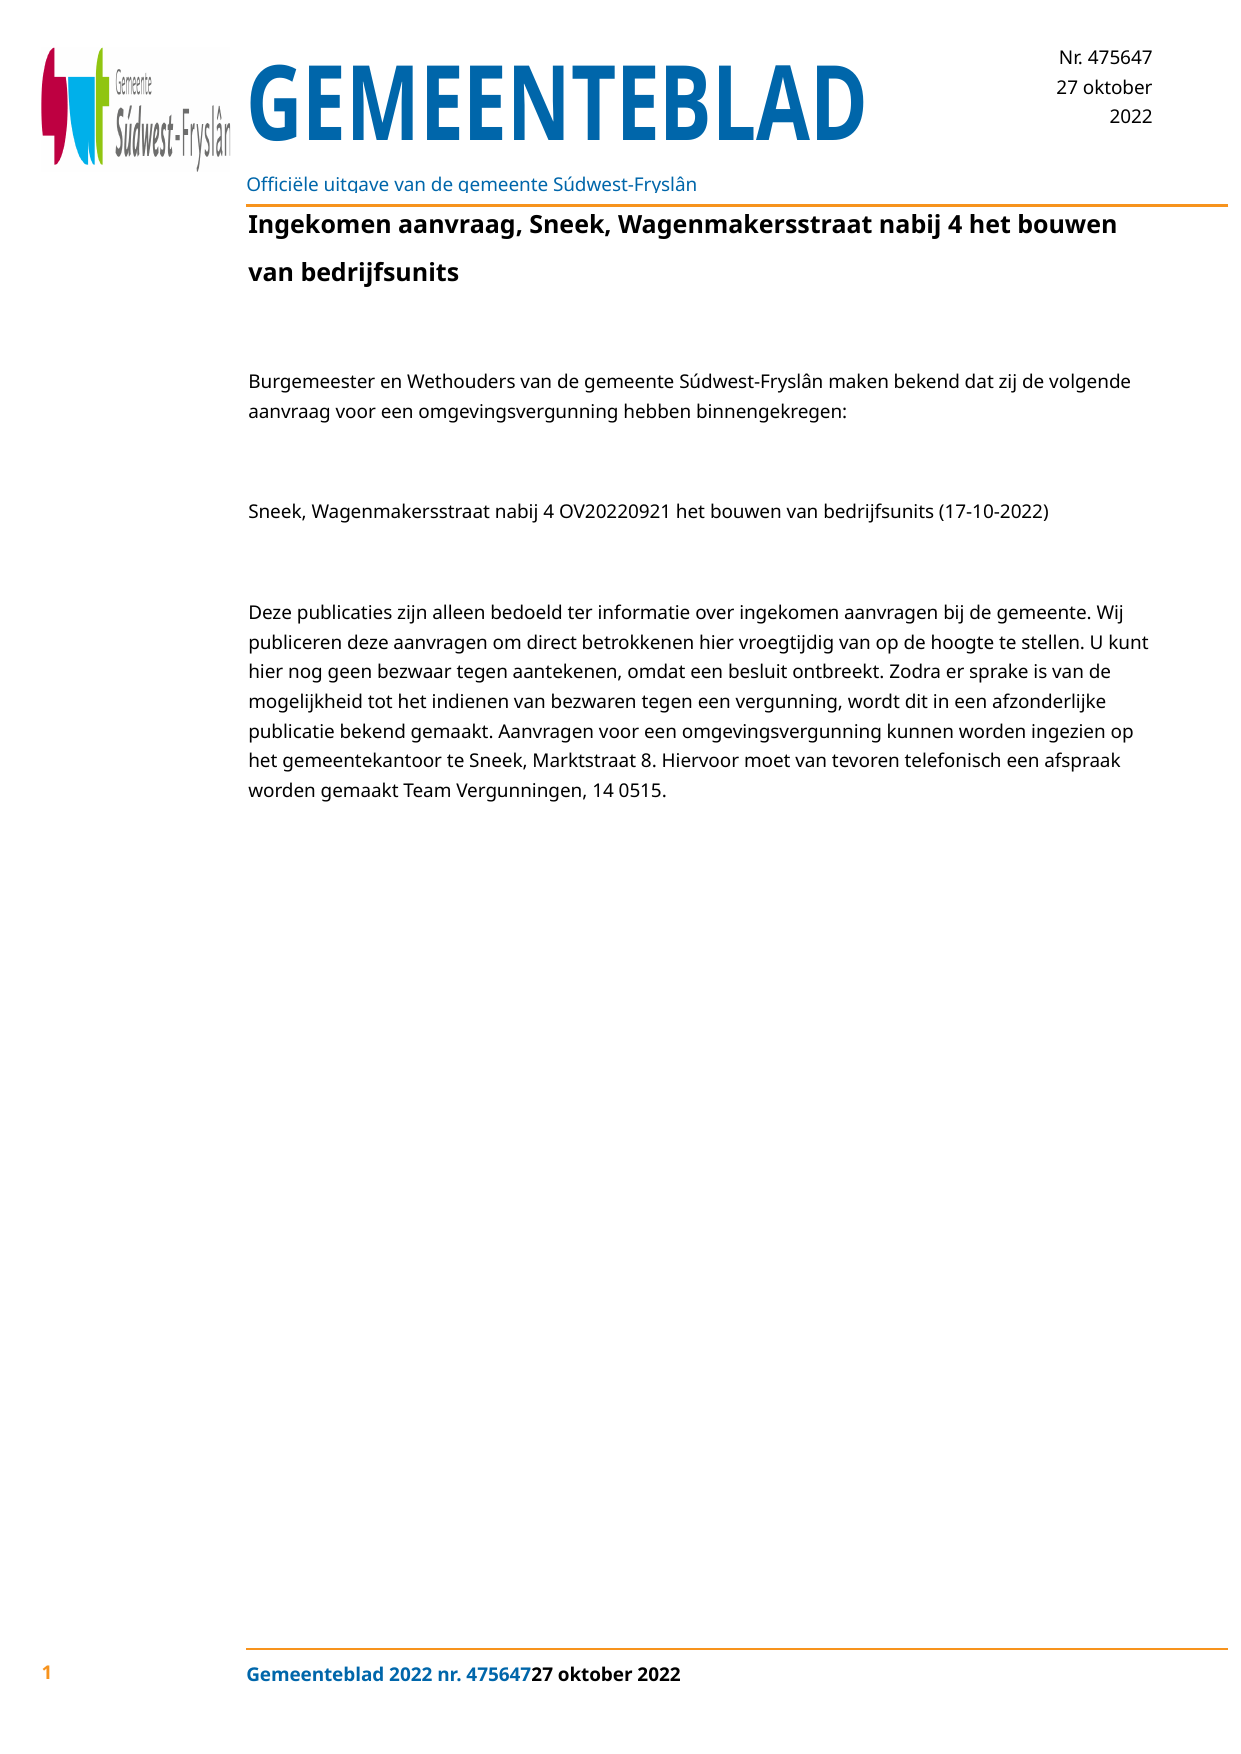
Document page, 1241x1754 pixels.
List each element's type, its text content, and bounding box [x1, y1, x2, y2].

text Ingekomen aanvraag, Sneek, Wagenmakersstraat nabij 4 het bouwen van bedrijfsunits [248, 207, 1152, 288]
text Deze publicaties zijn alleen bedoeld ter informatie over ingekomen aanvragen bij de gemeente. Wij publiceren deze aanvragen om direct betrokkenen hier vroegtijdig van op de hoogte te stellen. U kunt hier nog geen bezwaar tegen aantekenen, omdat een besluit ontbreekt. Zodra er sprake is van de mogelijkheid tot het indienen van bezwaren tegen een vergunning, wordt dit in een afzonderlijke publicatie bekend gemaakt. Aanvragen voor een omgevingsvergunning kunnen worden ingezien op het gemeentekantoor te Sneek, Marktstraat 8. Hiervoor moet van tevoren telefonisch een afspraak worden gemaakt Team Vergunningen, 14 0515. [248, 599, 1152, 803]
text Sneek, Wagenmakersstraat nabij 4 OV20220921 het bouwen van bedrijfsunits (17-10-2022) [248, 499, 1152, 524]
text Burgemeester en Wethouders van de gemeente Súdwest-Fryslân maken bekend dat zij de volgende aanvraag voor een omgevingsvergunning hebben binnengekregen: [248, 368, 1152, 424]
picture [41, 47, 231, 172]
